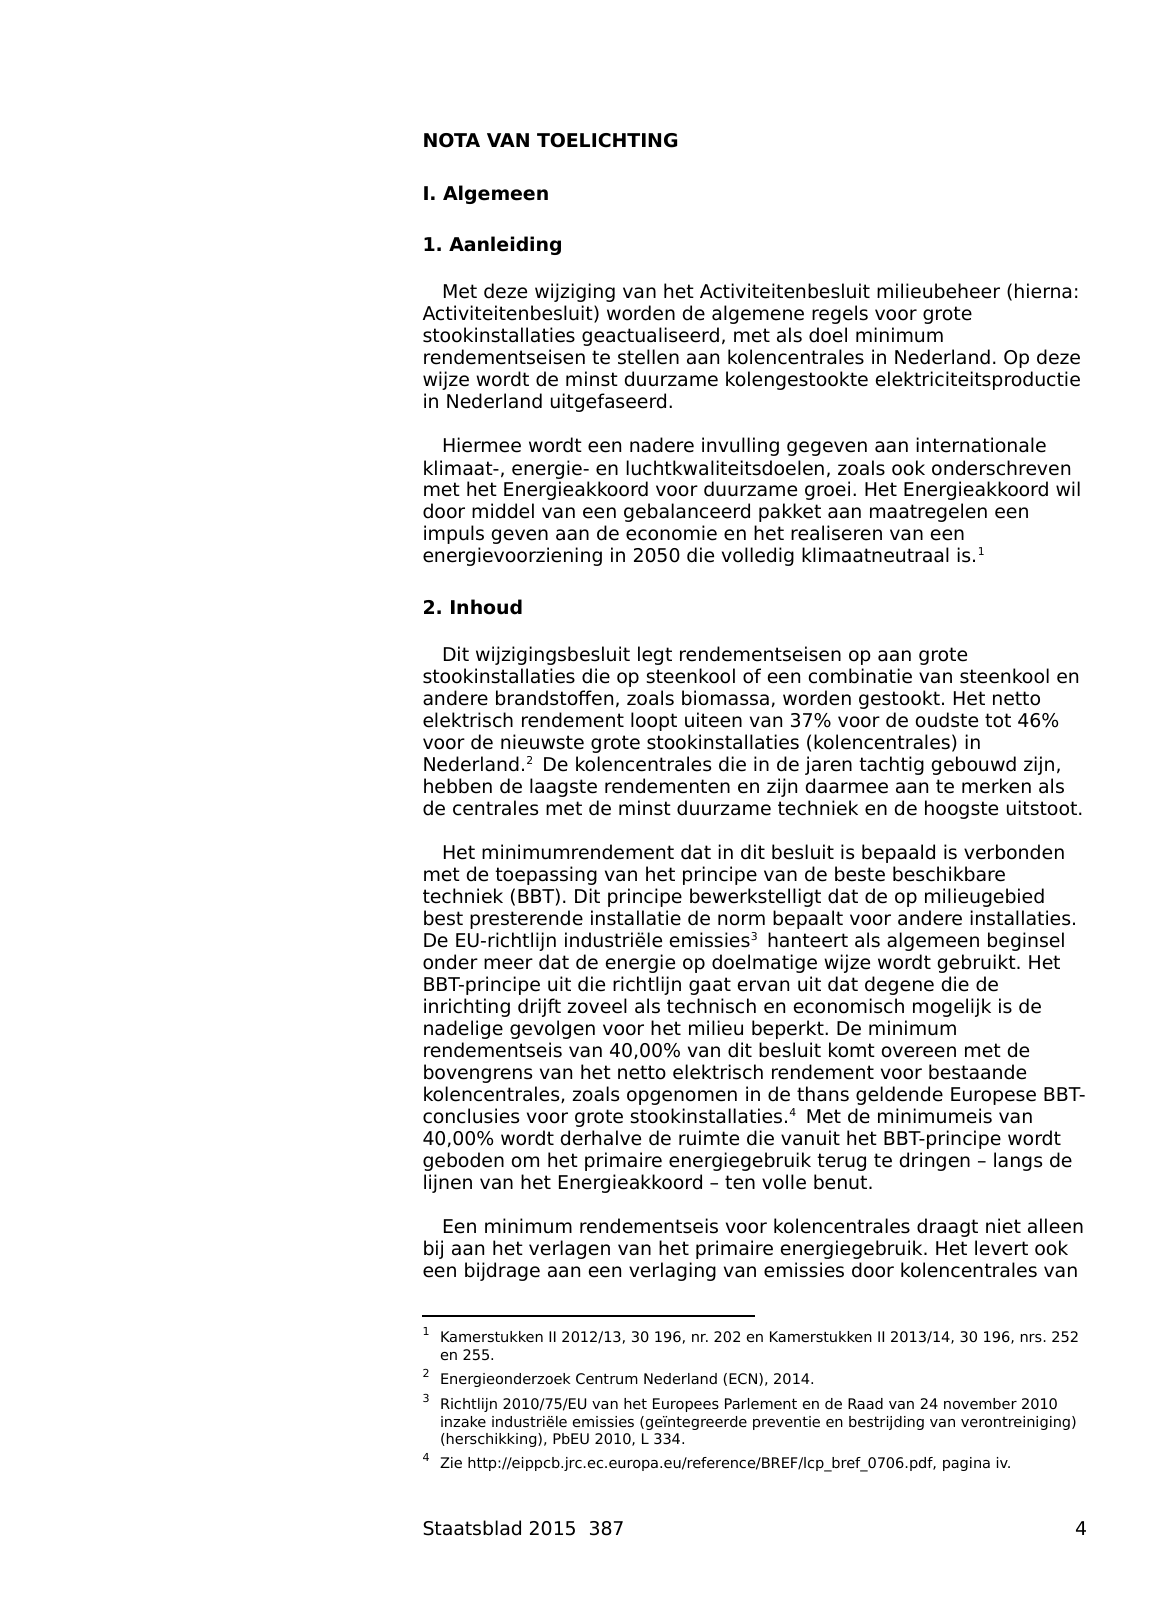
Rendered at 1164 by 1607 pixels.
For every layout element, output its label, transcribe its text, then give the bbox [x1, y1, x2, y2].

text Het minimumrendement dat in dit besluit is bepaald is verbonden met de toepassing van het principe van de beste beschikbare techniek (BBT). Dit principe bewerkstelligt dat de op milieugebied best presterende installatie de norm bepaalt voor andere installaties. De EU-richtlijn industriële emissies hanteert als algemeen beginsel onder meer dat de energie op doelmatige wijze wordt gebruikt. Het BBT-principe uit die richtlijn gaat ervan uit dat degene die de inrichting drijft zoveel als technisch en economisch mogelijk is de nadelige gevolgen voor het milieu beperkt. De minimum rendementseis van 40,00% van dit besluit komt overeen met de bovengrens van het netto elektrisch rendement voor bestaande kolencentrales, zoals opgenomen in de thans geldende Europese BBT-conclusies voor grote stookinstallaties. Met de minimumeis van 40,00% wordt derhalve de ruimte die vanuit het BBT-principe wordt geboden om het primaire energiegebruik terug te dringen – langs de lijnen van het Energieakkoord – ten volle benut. [422, 842, 1087, 1194]
text Een minimum rendementseis voor kolencentrales draagt niet alleen bij aan het verlagen van het primaire energiegebruik. Het levert ook een bijdrage aan een verlaging van emissies door kolencentrales van [422, 1216, 1087, 1282]
subtitle I. Algemeen [422, 182, 1087, 204]
text Energieonderzoek Centrum Nederland (ECN), 2014. [422, 1367, 1087, 1389]
text Met deze wijziging van het Activiteitenbesluit milieubeheer (hierna: Activiteitenbesluit) worden de algemene regels voor grote stookinstallaties geactualiseerd, met als doel minimum rendementseisen te stellen aan kolencentrales in Nederland. Op deze wijze wordt de minst duurzame kolengestookte elektriciteitsproductie in Nederland uitgefaseerd. [422, 281, 1087, 413]
subtitle NOTA VAN TOELICHTING [422, 130, 1087, 152]
text Dit wijzigingsbesluit legt rendementseisen op aan grote stookinstallaties die op steenkool of een combinatie van steenkool en andere brandstoffen, zoals biomassa, worden gestookt. Het netto elektrisch rendement loopt uiteen van 37% voor de oudste tot 46% voor de nieuwste grote stookinstallaties (kolencentrales) in Nederland. De kolencentrales die in de jaren tachtig gebouwd zijn, hebben de laagste rendementen en zijn daarmee aan te merken als de centrales met de minst duurzame techniek en de hoogste uitstoot. [422, 644, 1087, 820]
subtitle 2. Inhoud [422, 597, 1087, 619]
text Richtlijn 2010/75/EU van het Europees Parlement en de Raad van 24 november 2010 inzake industriële emissies (geïntegreerde preventie en bestrijding van verontreiniging) (herschikking), PbEU 2010, L 334. [422, 1392, 1087, 1448]
text Kamerstukken II 2012/13, 30 196, nr. 202 en Kamerstukken II 2013/14, 30 196, nrs. 252 en 255. [422, 1325, 1087, 1364]
subtitle 1. Aanleiding [422, 234, 1087, 256]
text Zie http://eippcb.jrc.ec.europa.eu/reference/BREF/lcp_bref_0706.pdf, pagina iv. [422, 1451, 1087, 1473]
text Hiermee wordt een nadere invulling gegeven aan internationale klimaat-, energie- en luchtkwaliteitsdoelen, zoals ook onderschreven met het Energieakkoord voor duurzame groei. Het Energieakkoord wil door middel van een gebalanceerd pakket aan maatregelen een impuls geven aan de economie en het realiseren van een energievoorziening in 2050 die volledig klimaatneutraal is. [422, 435, 1087, 567]
